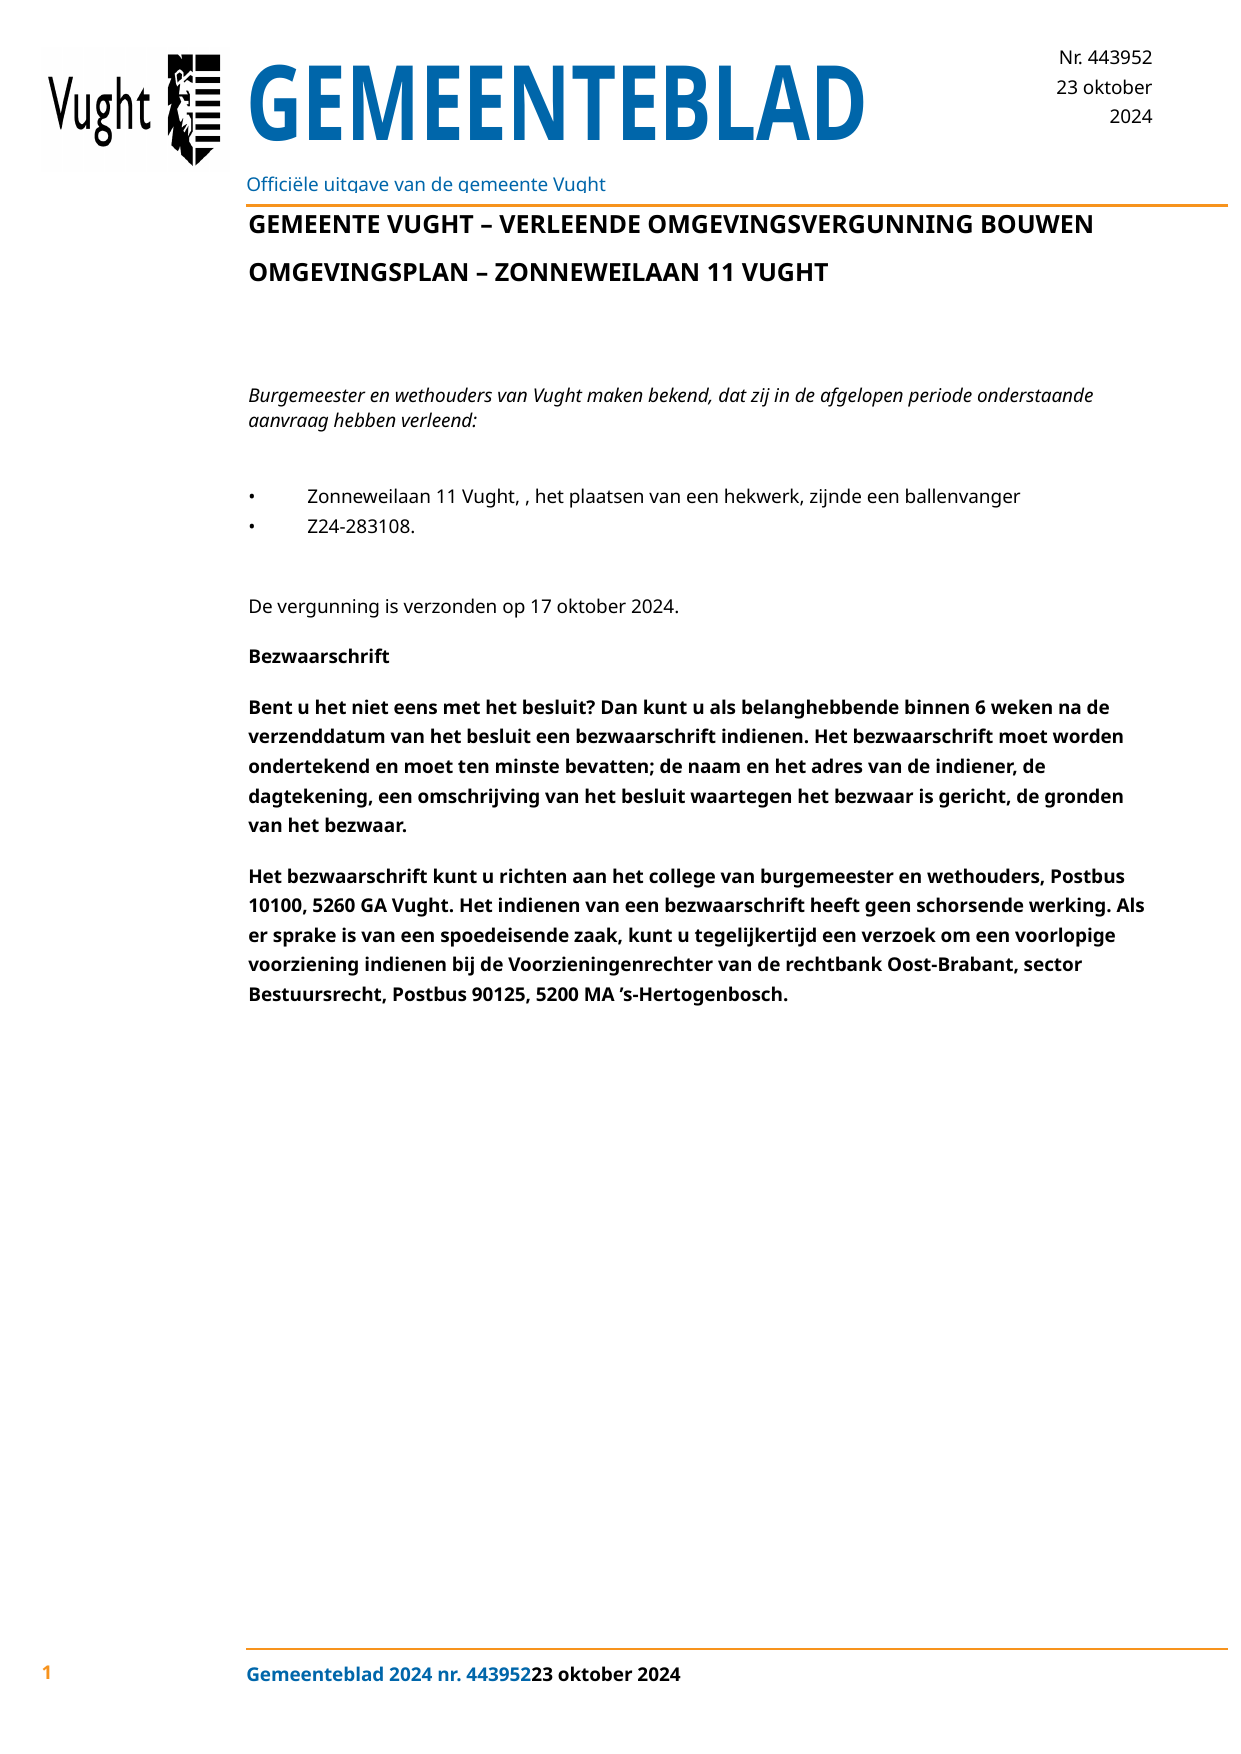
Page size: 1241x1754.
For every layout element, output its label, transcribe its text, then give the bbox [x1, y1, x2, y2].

list Z24-283108. [248, 513, 1152, 539]
text De vergunning is verzonden op 17 oktober 2024. [248, 593, 1152, 619]
text Bezwaarschrift [248, 644, 1152, 669]
text GEMEENTE VUGHT – VERLEENDE OMGEVINGSVERGUNNING BOUWEN OMGEVINGSPLAN – ZONNEWEILAAN 11 VUGHT [248, 207, 1152, 288]
text Het bezwaarschrift kunt u richten aan het college van burgemeester en wethouders, Postbus 10100, 5260 GA Vught. Het indienen van een bezwaarschrift heeft geen schorsende werking. Als er sprake is van een spoedeisende zaak, kunt u tegelijkertijd een verzoek om een voorlopige voorziening indienen bij de Voorzieningenrechter van de rechtbank Oost-Brabant, sector Bestuursrecht, Postbus 90125, 5200 MA ’s-Hertogenbosch. [248, 863, 1152, 1007]
text Burgemeester en wethouders van Vught maken bekend, dat zij in de afgelopen periode onderstaande aanvraag hebben verleend: [248, 382, 1152, 433]
picture [41, 47, 231, 172]
text Bent u het niet eens met het besluit? Dan kunt u als belanghebbende binnen 6 weken na de verzenddatum van het besluit een bezwaarschrift indienen. Het bezwaarschrift moet worden ondertekend en moet ten minste bevatten; de naam en het adres van de indiener, de dagtekening, een omschrijving van het besluit waartegen het bezwaar is gericht, de gronden van het bezwaar. [248, 694, 1152, 838]
list Zonneweilaan 11 Vught, , het plaatsen van een hekwerk, zijnde een ballenvanger [248, 484, 1152, 509]
